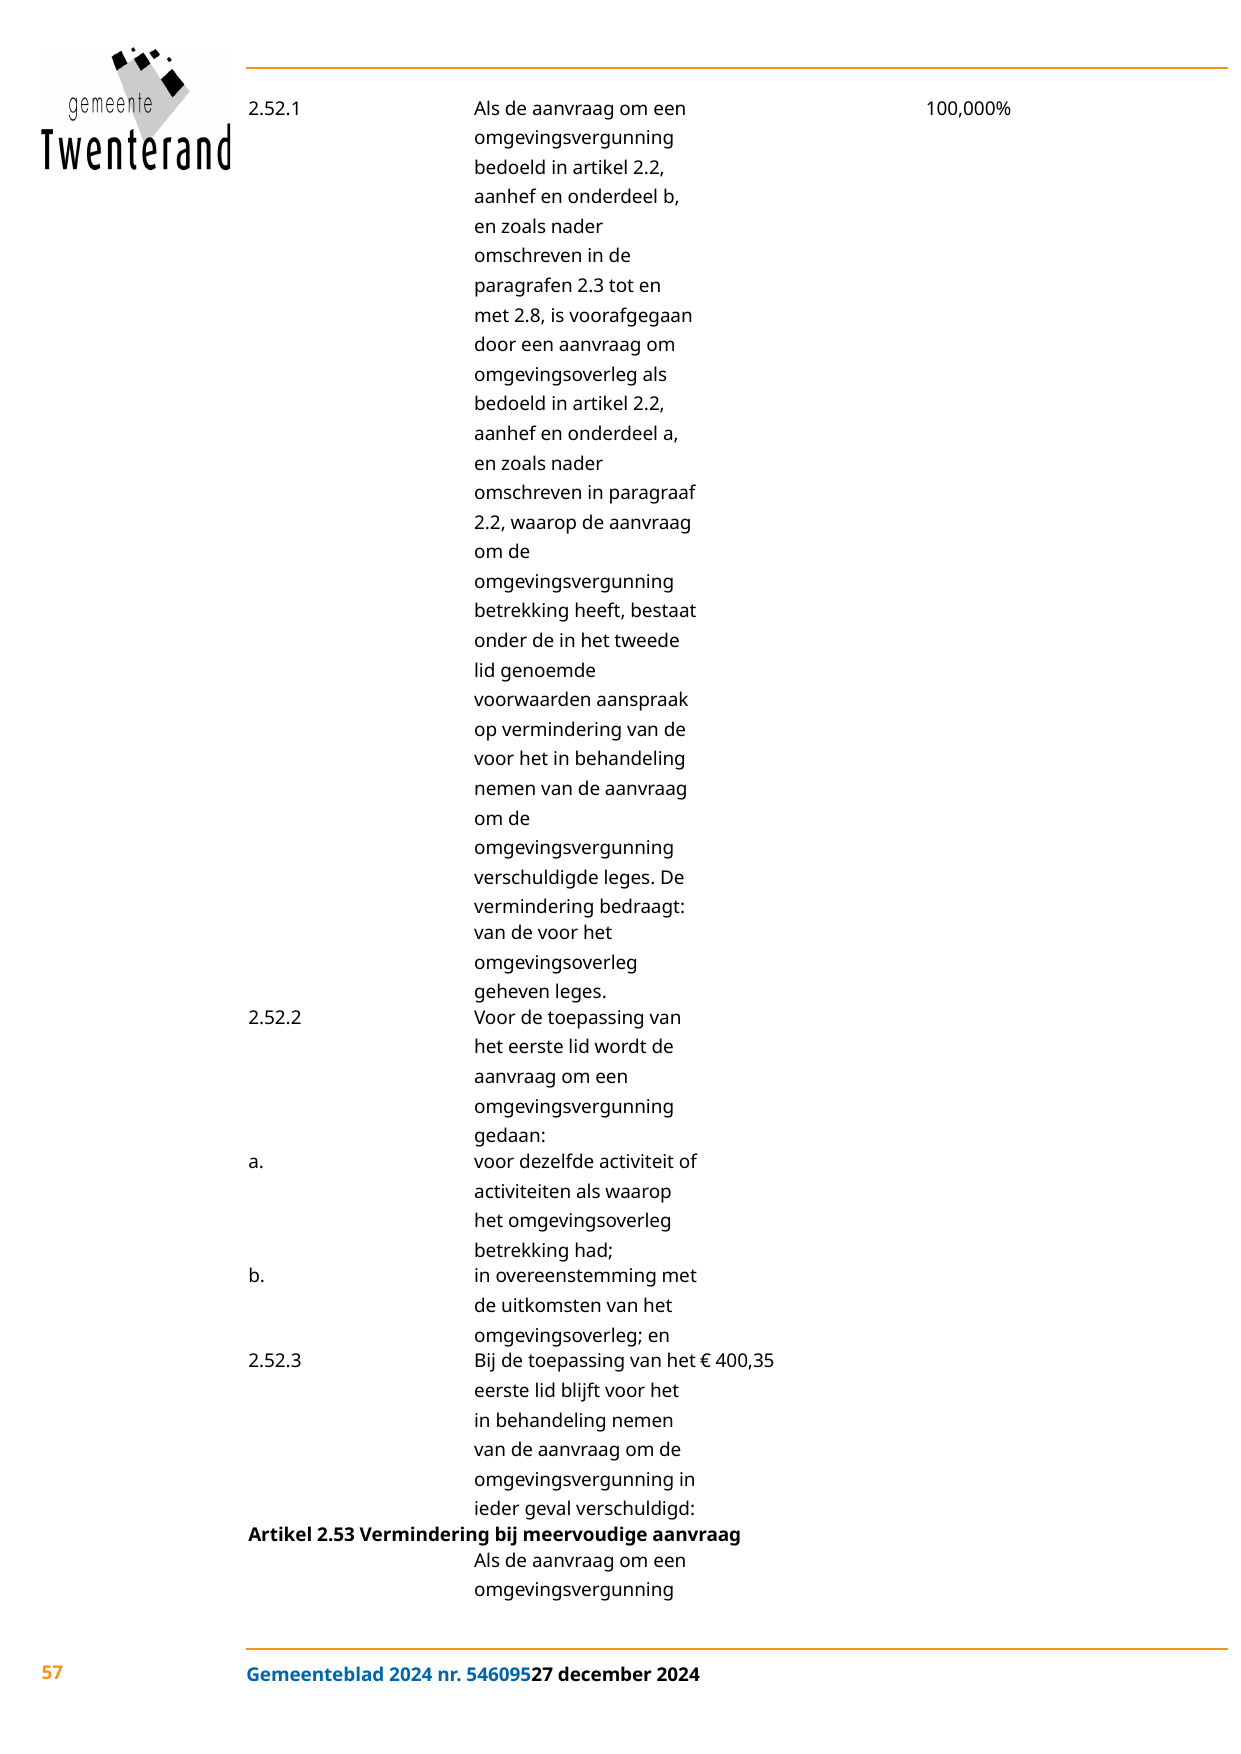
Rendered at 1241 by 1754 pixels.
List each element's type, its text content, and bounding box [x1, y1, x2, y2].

table_cell [700, 1547, 926, 1602]
table_cell 2.52.3 [248, 1348, 474, 1521]
table_cell a. [248, 1148, 474, 1263]
table_cell 2.52.1 [248, 95, 474, 919]
table_cell [926, 1263, 1152, 1348]
table_cell [926, 919, 1152, 1004]
table_cell [700, 919, 926, 1004]
table_cell [700, 1148, 926, 1263]
table_cell voor dezelfde activiteit of activiteiten als waarop het omgevingsoverleg betrekking had; [474, 1148, 700, 1263]
table_cell [926, 1547, 1152, 1602]
table_cell € 400,35 [700, 1348, 926, 1521]
table_cell [700, 95, 926, 919]
table_cell b. [248, 1263, 474, 1348]
table_cell van de voor het omgevingsoverleg geheven leges. [474, 919, 700, 1004]
table_cell [700, 1263, 926, 1348]
table_cell [926, 1148, 1152, 1263]
table_cell Artikel 2.53 Vermindering bij meervoudige aanvraag [248, 1521, 926, 1547]
table_cell [700, 1004, 926, 1148]
table_cell in overeenstemming met de uitkomsten van het omgevingsoverleg; en [474, 1263, 700, 1348]
table_cell [248, 919, 474, 1004]
table_cell 2.52.2 [248, 1004, 474, 1148]
table_cell [926, 1004, 1152, 1148]
table_cell Als de aanvraag om een omgevingsvergunning [474, 1547, 700, 1602]
table_cell [248, 1547, 474, 1602]
table_cell [926, 1348, 1152, 1521]
table_cell Bij de toepassing van het eerste lid blijft voor het in behandeling nemen van de aanvraag om de omgevingsvergunning in ieder geval verschuldigd: [474, 1348, 700, 1521]
table_cell Als de aanvraag om een omgevingsvergunning bedoeld in artikel 2.2, aanhef en onderdeel b, en zoals nader omschreven in de paragrafen 2.3 tot en met 2.8, is voorafgegaan door een aanvraag om omgevingsoverleg als bedoeld in artikel 2.2, aanhef en onderdeel a, en zoals nader omschreven in paragraaf 2.2, waarop de aanvraag om de omgevingsvergunning betrekking heeft, bestaat onder de in het tweede lid genoemde voorwaarden aanspraak op vermindering van de voor het in behandeling nemen van de aanvraag om de omgevingsvergunning verschuldigde leges. De vermindering bedraagt: [474, 95, 700, 919]
table_cell Voor de toepassing van het eerste lid wordt de aanvraag om een omgevingsvergunning gedaan: [474, 1004, 700, 1148]
table_cell [926, 1521, 1152, 1547]
picture [41, 47, 231, 172]
table_cell 100,000% [926, 95, 1152, 919]
